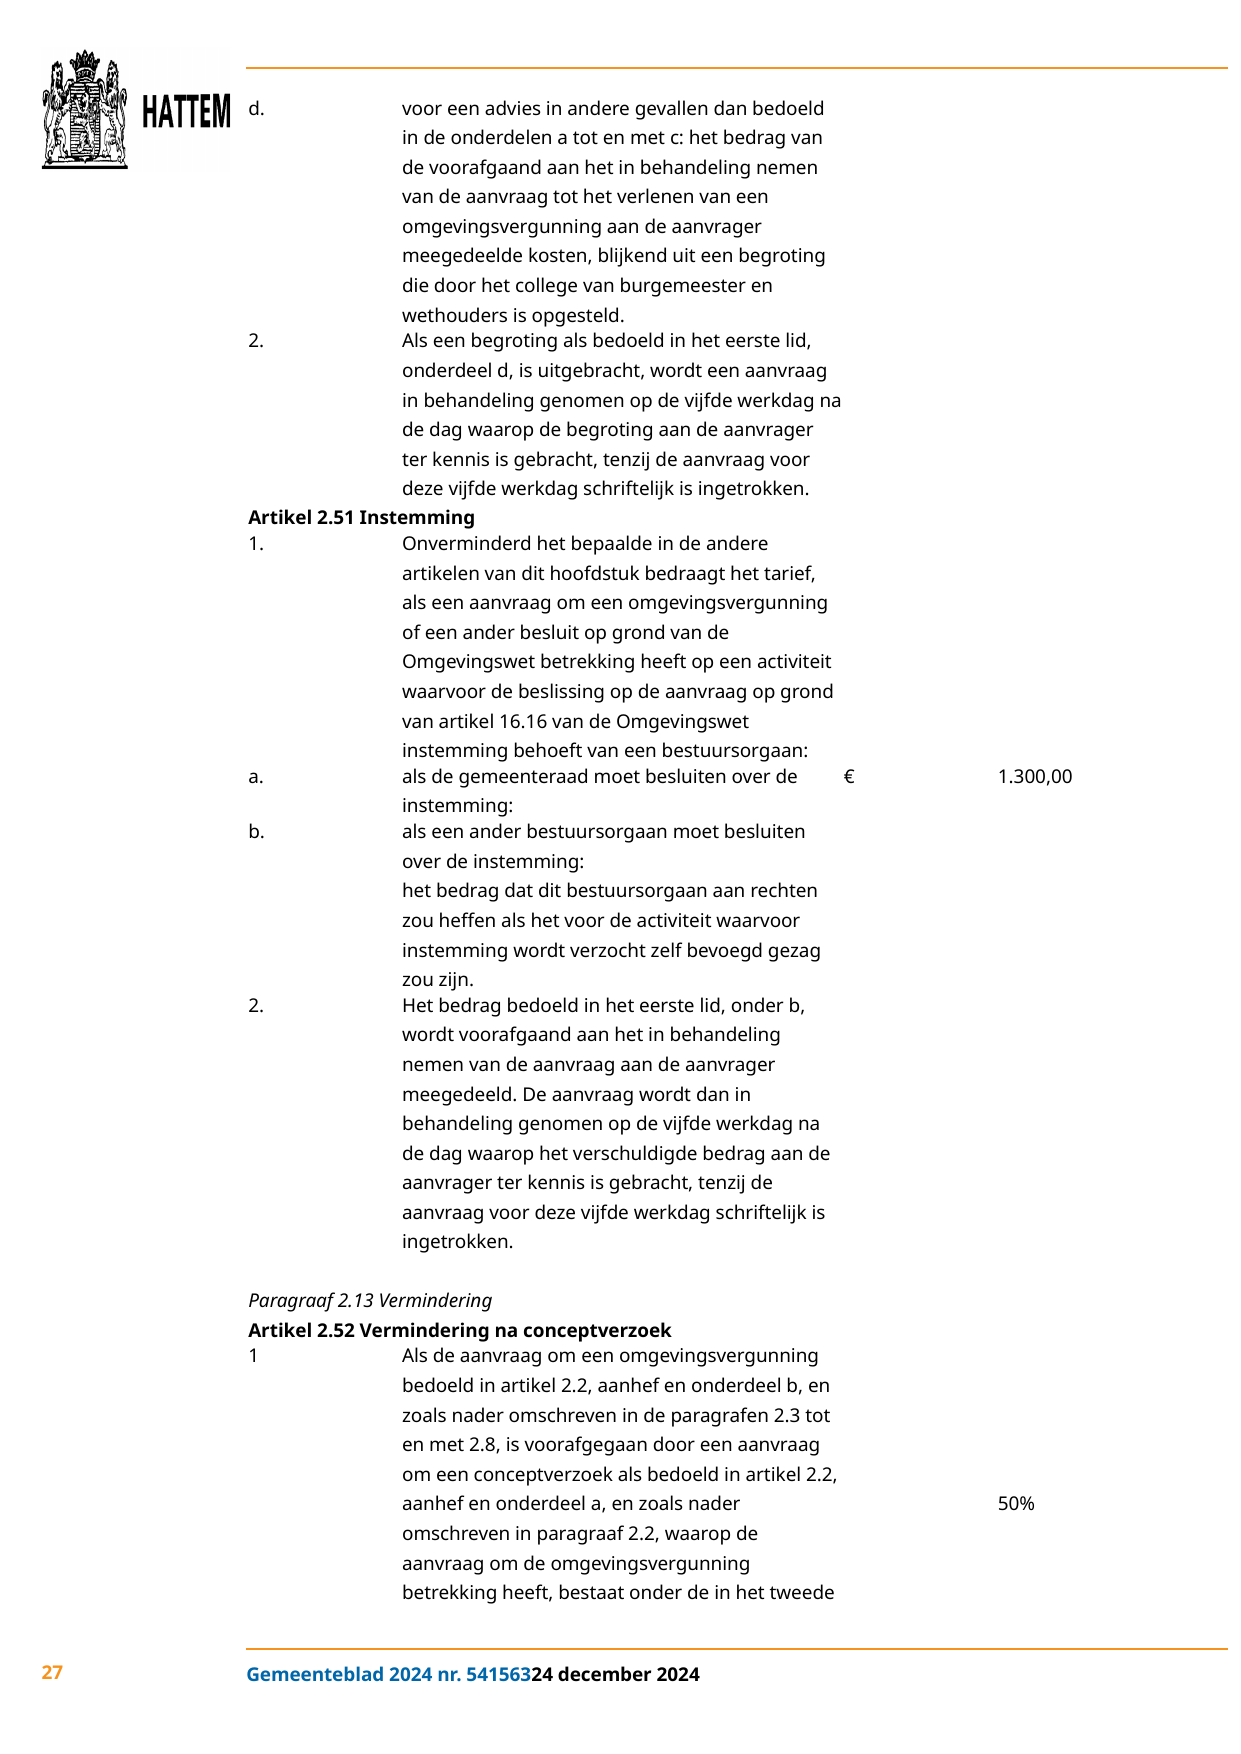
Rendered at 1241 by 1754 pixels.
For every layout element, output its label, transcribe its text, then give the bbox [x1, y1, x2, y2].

table_cell Het bedrag bedoeld in het eerste lid, onder b, wordt voorafgaand aan het in behandeling nemen van de aanvraag aan de aanvrager meegedeeld. De aanvraag wordt dan in behandeling genomen op de vijfde werkdag na de dag waarop het verschuldigde bedrag aan de aanvrager ter kennis is gebracht, tenzij de aanvraag voor deze vijfde werkdag schriftelijk is ingetrokken. [402, 992, 844, 1254]
table_header Artikel 2.52 Vermindering na conceptverzoek [248, 1317, 1152, 1343]
table_cell [998, 819, 1152, 992]
table_cell a. [248, 763, 402, 818]
table_header Artikel 2.51 Instemming [248, 505, 1152, 530]
table_cell 1.300,00 [998, 763, 1152, 818]
table_cell 1. [248, 530, 402, 763]
table_cell [844, 95, 998, 328]
table_cell [998, 530, 1152, 763]
table_cell [998, 95, 1152, 328]
table_cell € [844, 763, 998, 818]
table_cell [844, 328, 998, 501]
table_cell Als de aanvraag om een omgevingsvergunning bedoeld in artikel 2.2, aanhef en onderdeel b, en zoals nader omschreven in de paragrafen 2.3 tot en met 2.8, is voorafgegaan door een aanvraag om een conceptverzoek als bedoeld in artikel 2.2, aanhef en onderdeel a, en zoals nader omschreven in paragraaf 2.2, waarop de aanvraag om de omgevingsvergunning betrekking heeft, bestaat onder de in het tweede [402, 1343, 844, 1605]
table_cell [844, 530, 998, 763]
table_cell [844, 1343, 998, 1605]
table_cell 50% [998, 1343, 1152, 1605]
table_cell [998, 328, 1152, 501]
table_cell voor een advies in andere gevallen dan bedoeld in de onderdelen a tot en met c: het bedrag van de voorafgaand aan het in behandeling nemen van de aanvraag tot het verlenen van een omgevingsvergunning aan de aanvrager meegedeelde kosten, blijkend uit een begroting die door het college van burgemeester en wethouders is opgesteld. [402, 95, 844, 328]
table_cell d. [248, 95, 402, 328]
table_cell 2. [248, 992, 402, 1254]
text Paragraaf 2.13 Vermindering [248, 1287, 1152, 1313]
table_cell 1 [248, 1343, 402, 1605]
table_cell 2. [248, 328, 402, 501]
table_cell als een ander bestuursorgaan moet besluiten over de instemming: het bedrag dat dit bestuursorgaan aan rechten zou heffen als het voor de activiteit waarvoor instemming wordt verzocht zelf bevoegd gezag zou zijn. [402, 819, 844, 992]
table_cell Onverminderd het bepaalde in de andere artikelen van dit hoofdstuk bedraagt het tarief, als een aanvraag om een omgevingsvergunning of een ander besluit op grond van de Omgevingswet betrekking heeft op een activiteit waarvoor de beslissing op de aanvraag op grond van artikel 16.16 van de Omgevingswet instemming behoeft van een bestuursorgaan: [402, 530, 844, 763]
table_cell [844, 819, 998, 992]
table_cell Als een begroting als bedoeld in het eerste lid, onderdeel d, is uitgebracht, wordt een aanvraag in behandeling genomen op de vijfde werkdag na de dag waarop de begroting aan de aanvrager ter kennis is gebracht, tenzij de aanvraag voor deze vijfde werkdag schriftelijk is ingetrokken. [402, 328, 844, 501]
table_cell b. [248, 819, 402, 992]
table_cell [844, 992, 998, 1254]
table_cell als de gemeenteraad moet besluiten over de instemming: [402, 763, 844, 818]
table_cell [998, 992, 1152, 1254]
picture [41, 47, 231, 172]
